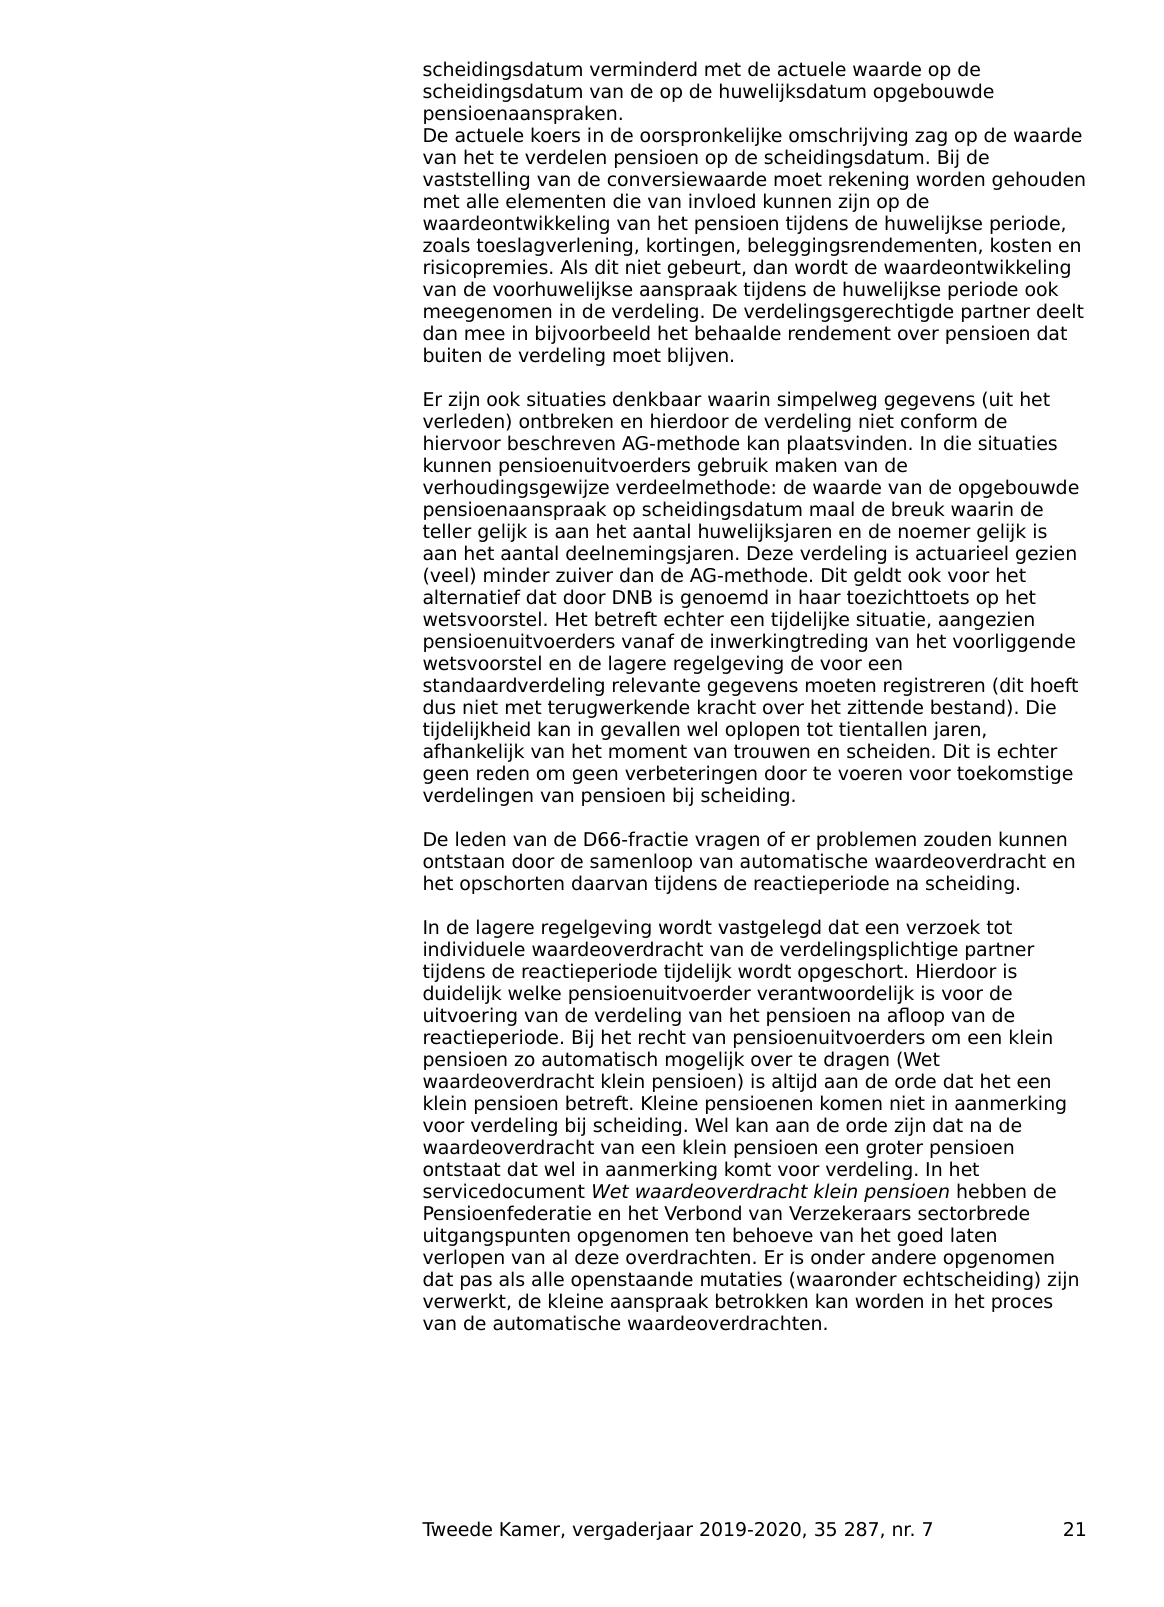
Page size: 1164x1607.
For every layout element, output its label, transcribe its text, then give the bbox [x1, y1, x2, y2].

text In de lagere regelgeving wordt vastgelegd dat een verzoek tot individuele waardeoverdracht van de verdelingsplichtige partner tijdens de reactieperiode tijdelijk wordt opgeschort. Hierdoor is duidelijk welke pensioenuitvoerder verantwoordelijk is voor de uitvoering van de verdeling van het pensioen na afloop van de reactieperiode. Bij het recht van pensioenuitvoerders om een klein pensioen zo automatisch mogelijk over te dragen (Wet waardeoverdracht klein pensioen) is altijd aan de orde dat het een klein pensioen betreft. Kleine pensioenen komen niet in aanmerking voor verdeling bij scheiding. Wel kan aan de orde zijn dat na de waardeoverdracht van een klein pensioen een groter pensioen ontstaat dat wel in aanmerking komt voor verdeling. In het servicedocument Wet waardeoverdracht klein pensioen hebben de Pensioenfederatie en het Verbond van Verzekeraars sectorbrede uitgangspunten opgenomen ten behoeve van het goed laten verlopen van al deze overdrachten. Er is onder andere opgenomen dat pas als alle openstaande mutaties (waaronder echtscheiding) zijn verwerkt, de kleine aanspraak betrokken kan worden in het proces van de automatische waardeoverdrachten. [422, 917, 1087, 1334]
text scheidingsdatum verminderd met de actuele waarde op de scheidingsdatum van de op de huwelijksdatum opgebouwde pensioenaanspraken. [422, 59, 1087, 125]
text De actuele koers in de oorspronkelijke omschrijving zag op de waarde van het te verdelen pensioen op de scheidingsdatum. Bij de vaststelling van de conversiewaarde moet rekening worden gehouden met alle elementen die van invloed kunnen zijn op de waardeontwikkeling van het pensioen tijdens de huwelijkse periode, zoals toeslagverlening, kortingen, beleggingsrendementen, kosten en risicopremies. Als dit niet gebeurt, dan wordt de waardeontwikkeling van de voorhuwelijkse aanspraak tijdens de huwelijkse periode ook meegenomen in de verdeling. De verdelingsgerechtigde partner deelt dan mee in bijvoorbeeld het behaalde rendement over pensioen dat buiten de verdeling moet blijven. [422, 125, 1087, 367]
text Er zijn ook situaties denkbaar waarin simpelweg gegevens (uit het verleden) ontbreken en hierdoor de verdeling niet conform de hiervoor beschreven AG-methode kan plaatsvinden. In die situaties kunnen pensioenuitvoerders gebruik maken van de verhoudingsgewijze verdeelmethode: de waarde van de opgebouwde pensioenaanspraak op scheidingsdatum maal de breuk waarin de teller gelijk is aan het aantal huwelijksjaren en de noemer gelijk is aan het aantal deelnemingsjaren. Deze verdeling is actuarieel gezien (veel) minder zuiver dan de AG-methode. Dit geldt ook voor het alternatief dat door DNB is genoemd in haar toezichttoets op het wetsvoorstel. Het betreft echter een tijdelijke situatie, aangezien pensioenuitvoerders vanaf de inwerkingtreding van het voorliggende wetsvoorstel en de lagere regelgeving de voor een standaardverdeling relevante gegevens moeten registreren (dit hoeft dus niet met terugwerkende kracht over het zittende bestand). Die tijdelijkheid kan in gevallen wel oplopen tot tientallen jaren, afhankelijk van het moment van trouwen en scheiden. Dit is echter geen reden om geen verbeteringen door te voeren voor toekomstige verdelingen van pensioen bij scheiding. [422, 389, 1087, 807]
text De leden van de D66-fractie vragen of er problemen zouden kunnen ontstaan door de samenloop van automatische waardeoverdracht en het opschorten daarvan tijdens de reactieperiode na scheiding. [422, 829, 1087, 895]
